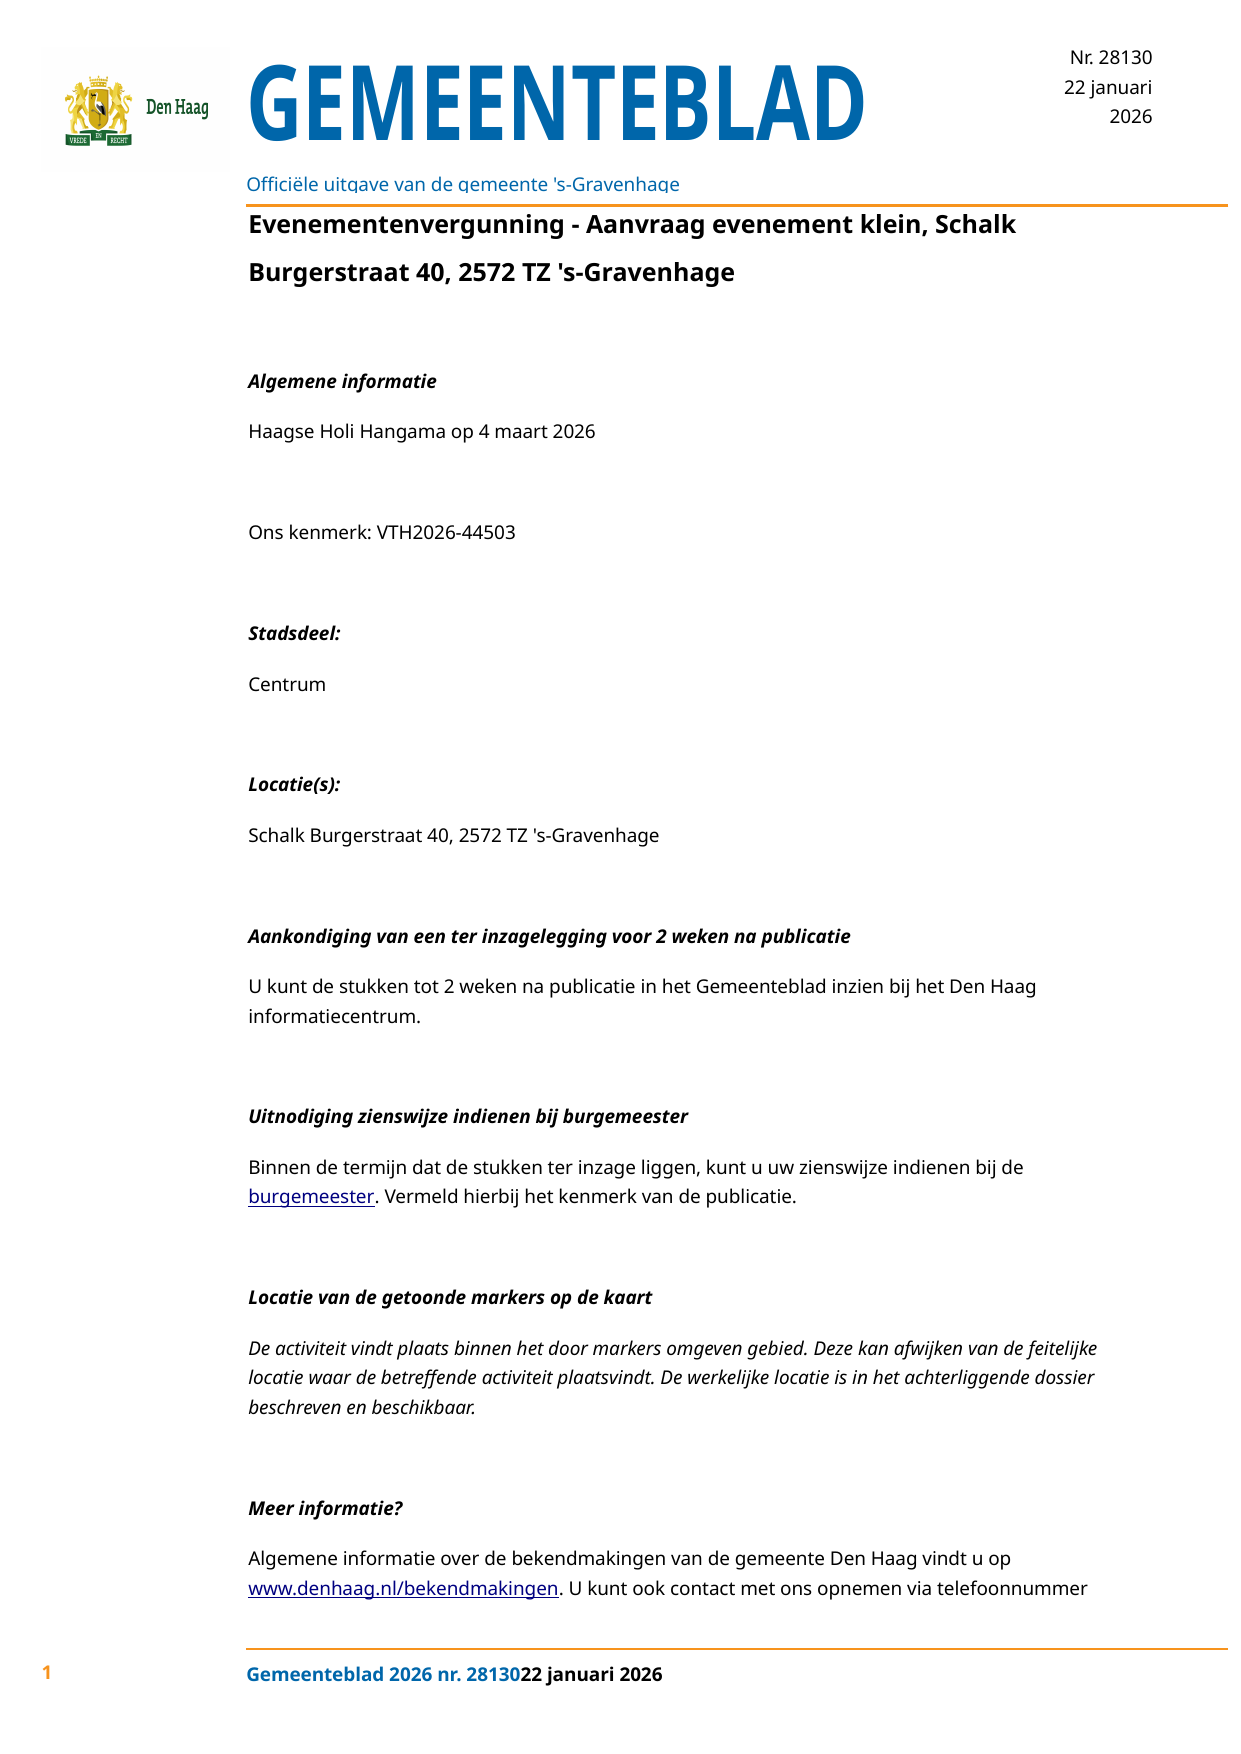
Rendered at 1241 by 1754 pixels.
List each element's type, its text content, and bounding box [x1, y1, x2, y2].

text Uitnodiging zienswijze indienen bij burgemeester [248, 1104, 1152, 1129]
text Centrum [248, 671, 1152, 697]
text Haagse Holi Hangama op 4 maart 2026 [248, 419, 1152, 444]
text Locatie(s): [248, 772, 1152, 797]
text Algemene informatie over de bekendmakingen van de gemeente Den Haag vindt u op www.denhaag.nl/bekendmakingen. U kunt ook contact met ons opnemen via telefoonnummer [248, 1545, 1152, 1601]
text Algemene informatie [248, 368, 1152, 394]
text U kunt de stukken tot 2 weken na publicatie in het Gemeenteblad inzien bij het Den Haag informatiecentrum. [248, 973, 1152, 1029]
text Meer informatie? [248, 1495, 1152, 1521]
picture [41, 47, 231, 172]
text Schalk Burgerstraat 40, 2572 TZ 's-Gravenhage [248, 822, 1152, 848]
text Binnen de termijn dat de stukken ter inzage liggen, kunt u uw zienswijze indienen bij de burgemeester. Vermeld hierbij het kenmerk van de publicatie. [248, 1154, 1152, 1209]
text Aankondiging van een ter inzagelegging voor 2 weken na publicatie [248, 923, 1152, 949]
text Locatie van de getoonde markers op de kaart [248, 1284, 1152, 1310]
text Evenementenvergunning - Aanvraag evenement klein, Schalk Burgerstraat 40, 2572 TZ 's-Gravenhage [248, 207, 1152, 288]
text Stadsdeel: [248, 620, 1152, 646]
text Ons kenmerk: VTH2026-44503 [248, 519, 1152, 545]
text De activiteit vindt plaats binnen het door markers omgeven gebied. Deze kan afwijken van de feitelijke locatie waar de betreffende activiteit plaatsvindt. De werkelijke locatie is in het achterliggende dossier beschreven en beschikbaar. [248, 1335, 1152, 1420]
